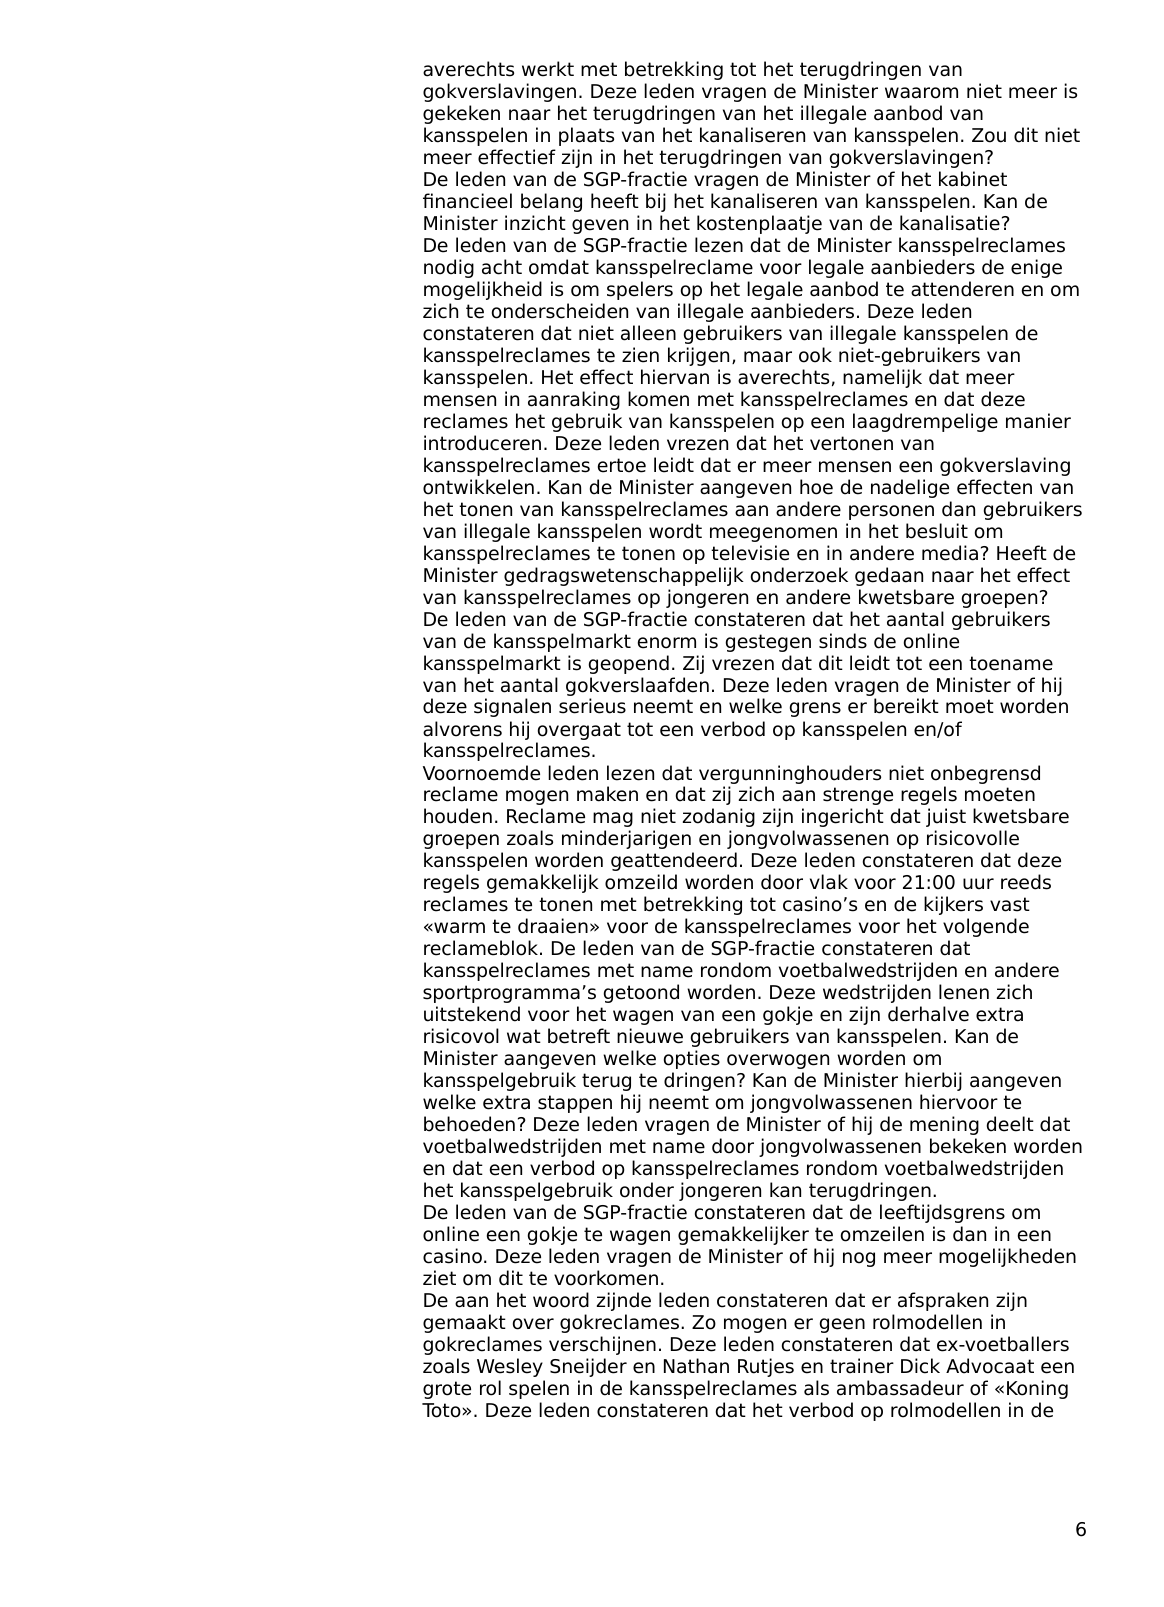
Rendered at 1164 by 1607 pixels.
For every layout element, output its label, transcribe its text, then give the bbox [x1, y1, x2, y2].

text De leden van de SGP-fractie constateren dat het aantal gebruikers van de kansspelmarkt enorm is gestegen sinds de online kansspelmarkt is geopend. Zij vrezen dat dit leidt tot een toename van het aantal gokverslaafden. Deze leden vragen de Minister of hij deze signalen serieus neemt en welke grens er bereikt moet worden alvorens hij overgaat tot een verbod op kansspelen en/of kansspelreclames. [422, 608, 1087, 762]
text De leden van de SGP-fractie lezen dat de Minister kansspelreclames nodig acht omdat kansspelreclame voor legale aanbieders de enige mogelijkheid is om spelers op het legale aanbod te attenderen en om zich te onderscheiden van illegale aanbieders. Deze leden constateren dat niet alleen gebruikers van illegale kansspelen de kansspelreclames te zien krijgen, maar ook niet-gebruikers van kansspelen. Het effect hiervan is averechts, namelijk dat meer mensen in aanraking komen met kansspelreclames en dat deze reclames het gebruik van kansspelen op een laagdrempelige manier introduceren. Deze leden vrezen dat het vertonen van kansspelreclames ertoe leidt dat er meer mensen een gokverslaving ontwikkelen. Kan de Minister aangeven hoe de nadelige effecten van het tonen van kansspelreclames aan andere personen dan gebruikers van illegale kansspelen wordt meegenomen in het besluit om kansspelreclames te tonen op televisie en in andere media? Heeft de Minister gedragswetenschappelijk onderzoek gedaan naar het effect van kansspelreclames op jongeren en andere kwetsbare groepen? [422, 235, 1087, 608]
text De leden van de SGP-fractie constateren dat de leeftijdsgrens om online een gokje te wagen gemakkelijker te omzeilen is dan in een casino. Deze leden vragen de Minister of hij nog meer mogelijkheden ziet om dit te voorkomen. [422, 1202, 1087, 1290]
text De aan het woord zijnde leden constateren dat er afspraken zijn gemaakt over gokreclames. Zo mogen er geen rolmodellen in gokreclames verschijnen. Deze leden constateren dat ex-voetballers zoals Wesley Sneijder en Nathan Rutjes en trainer Dick Advocaat een grote rol spelen in de kansspelreclames als ambassadeur of «Koning Toto». Deze leden constateren dat het verbod op rolmodellen in de [422, 1290, 1087, 1422]
text De leden van de SGP-fractie vragen de Minister of het kabinet financieel belang heeft bij het kanaliseren van kansspelen. Kan de Minister inzicht geven in het kostenplaatje van de kanalisatie? [422, 169, 1087, 235]
text averechts werkt met betrekking tot het terugdringen van gokverslavingen. Deze leden vragen de Minister waarom niet meer is gekeken naar het terugdringen van het illegale aanbod van kansspelen in plaats van het kanaliseren van kansspelen. Zou dit niet meer effectief zijn in het terugdringen van gokverslavingen? [422, 59, 1087, 169]
text Voornoemde leden lezen dat vergunninghouders niet onbegrensd reclame mogen maken en dat zij zich aan strenge regels moeten houden. Reclame mag niet zodanig zijn ingericht dat juist kwetsbare groepen zoals minderjarigen en jongvolwassenen op risicovolle kansspelen worden geattendeerd. Deze leden constateren dat deze regels gemakkelijk omzeild worden door vlak voor 21:00 uur reeds reclames te tonen met betrekking tot casino’s en de kijkers vast «warm te draaien» voor de kansspelreclames voor het volgende reclameblok. De leden van de SGP-fractie constateren dat kansspelreclames met name rondom voetbalwedstrijden en andere sportprogramma’s getoond worden. Deze wedstrijden lenen zich uitstekend voor het wagen van een gokje en zijn derhalve extra risicovol wat betreft nieuwe gebruikers van kansspelen. Kan de Minister aangeven welke opties overwogen worden om kansspelgebruik terug te dringen? Kan de Minister hierbij aangeven welke extra stappen hij neemt om jongvolwassenen hiervoor te behoeden? Deze leden vragen de Minister of hij de mening deelt dat voetbalwedstrijden met name door jongvolwassenen bekeken worden en dat een verbod op kansspelreclames rondom voetbalwedstrijden het kansspelgebruik onder jongeren kan terugdringen. [422, 762, 1087, 1202]
